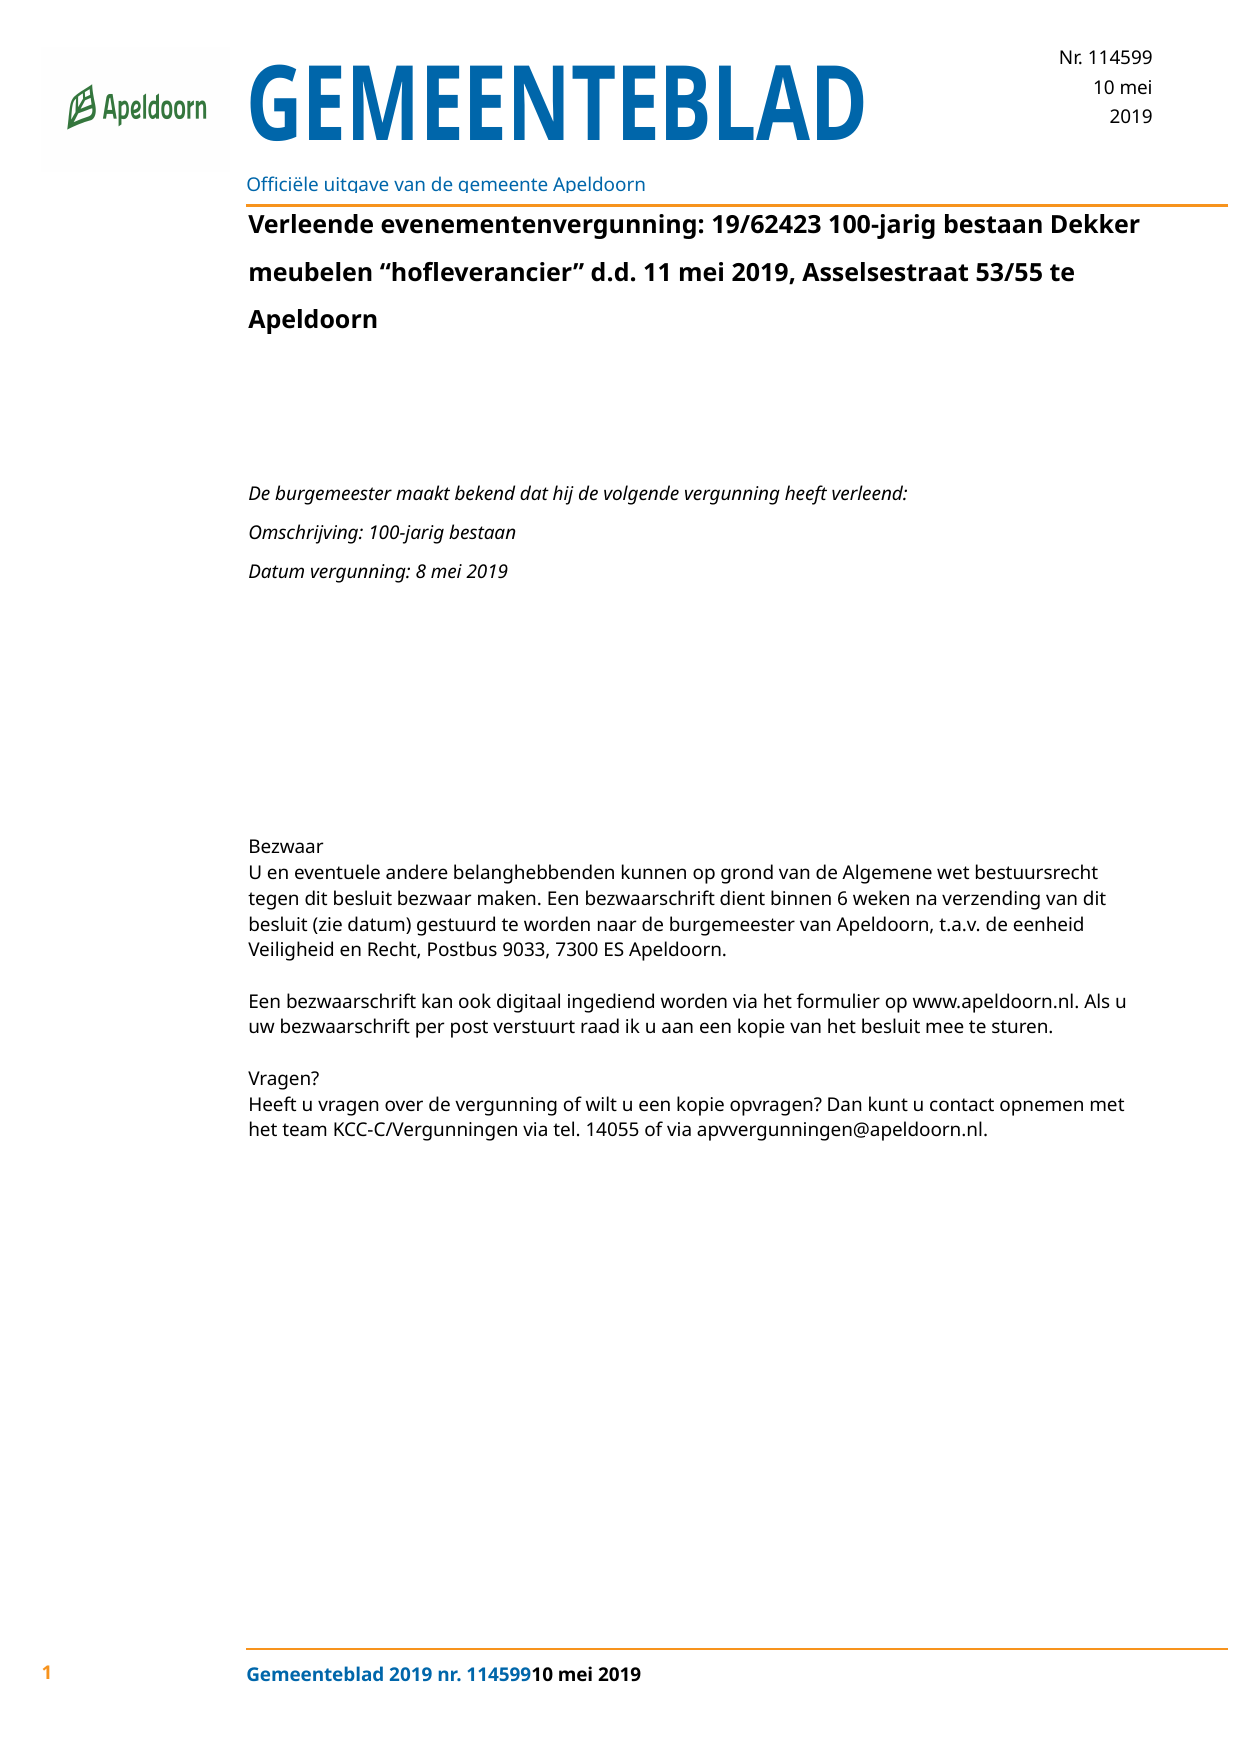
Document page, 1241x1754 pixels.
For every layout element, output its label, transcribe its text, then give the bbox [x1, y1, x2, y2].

text Vragen? [248, 1065, 1152, 1091]
text Verleende evenementenvergunning: 19/62423 100-jarig bestaan Dekker meubelen “hofleverancier” d.d. 11 mei 2019, Asselsestraat 53/55 te Apeldoorn [248, 207, 1152, 336]
text Omschrijving: 100-jarig bestaan [248, 519, 1152, 545]
text De burgemeester maakt bekend dat hij de volgende vergunning heeft verleend: [248, 480, 1152, 506]
picture [41, 47, 231, 172]
text Datum vergunning: 8 mei 2019 [248, 558, 1152, 584]
text Een bezwaarschrift kan ook digitaal ingediend worden via het formulier op www.apeldoorn.nl. Als u uw bezwaarschrift per post verstuurt raad ik u aan een kopie van het besluit mee te sturen. [248, 988, 1152, 1039]
text U en eventuele andere belanghebbenden kunnen op grond van de Algemene wet bestuursrecht tegen dit besluit bezwaar maken. Een bezwaarschrift dient binnen 6 weken na verzending van dit besluit (zie datum) gestuurd te worden naar de burgemeester van Apeldoorn, t.a.v. de eenheid Veiligheid en Recht, Postbus 9033, 7300 ES Apeldoorn. [248, 859, 1152, 962]
text Bezwaar [248, 834, 1152, 859]
text Heeft u vragen over de vergunning of wilt u een kopie opvragen? Dan kunt u contact opnemen met het team KCC-C/Vergunningen via tel. 14055 of via apvvergunningen@apeldoorn.nl. [248, 1091, 1152, 1142]
